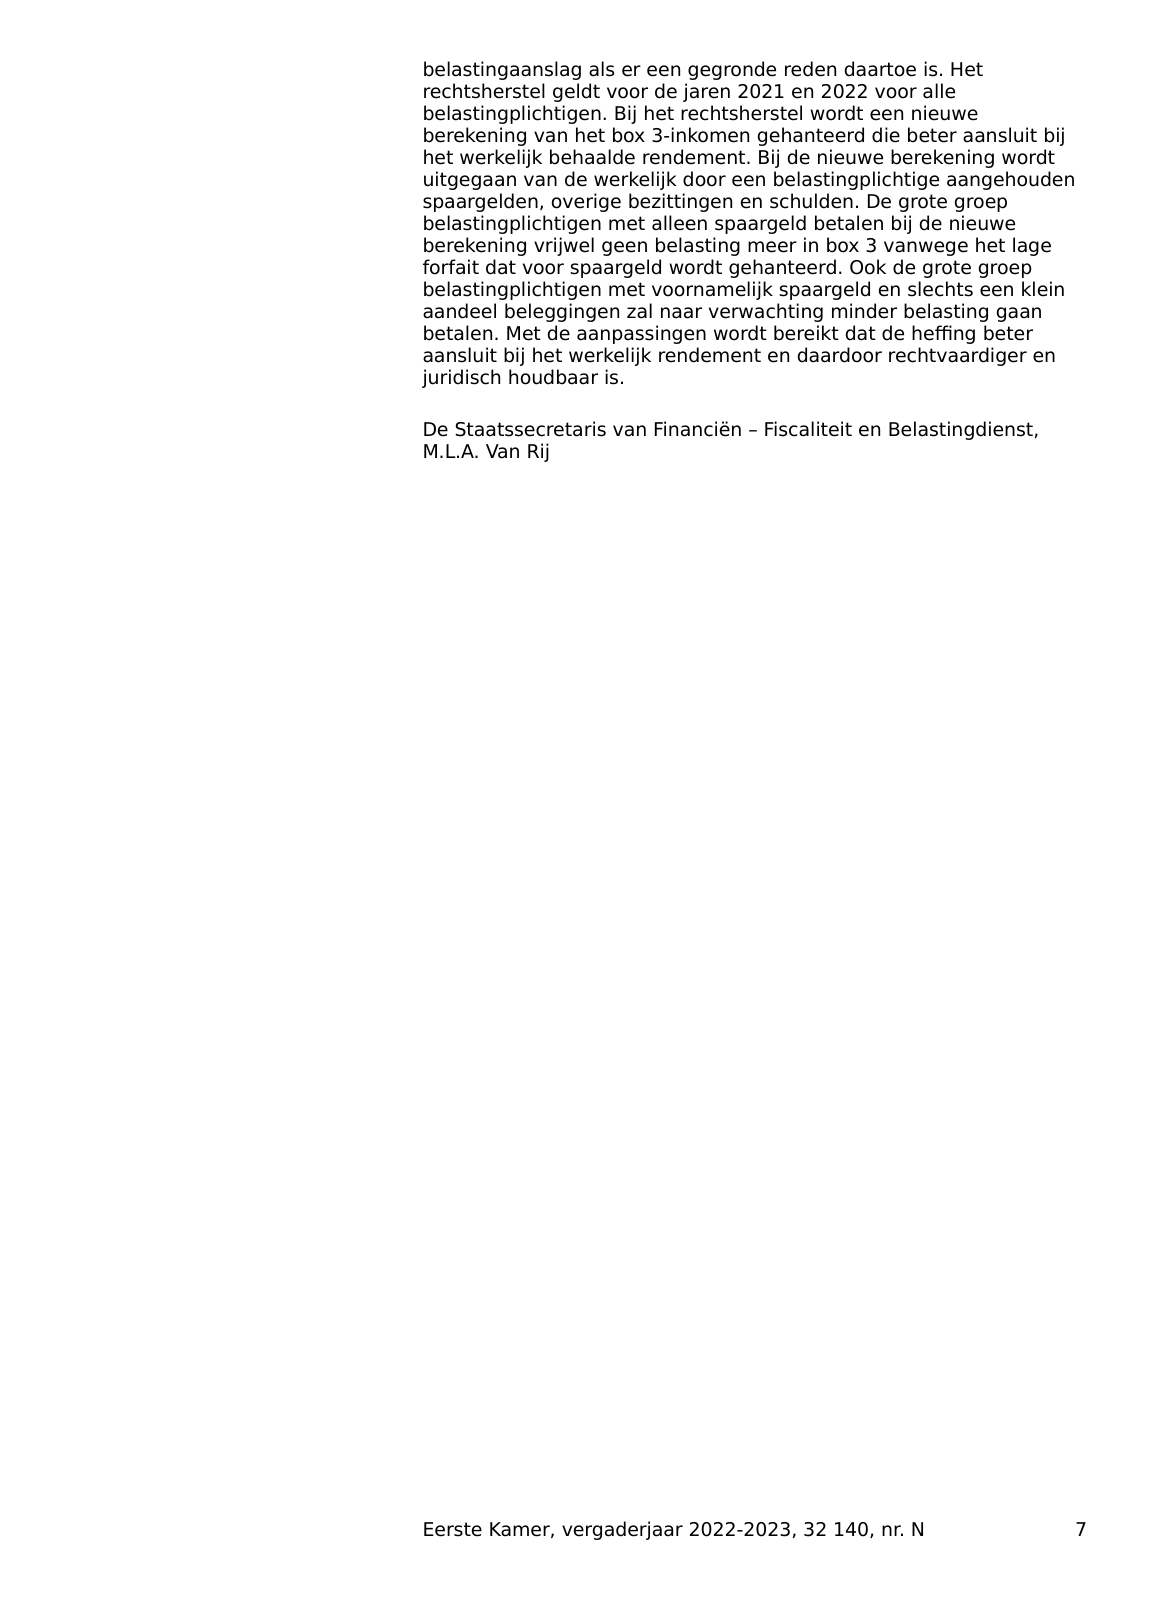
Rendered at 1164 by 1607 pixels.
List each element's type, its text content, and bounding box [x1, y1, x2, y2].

text De Staatssecretaris van Financiën – Fiscaliteit en Belastingdienst, M.L.A. Van Rij [422, 419, 1087, 463]
text belastingaanslag als er een gegronde reden daartoe is. Het rechtsherstel geldt voor de jaren 2021 en 2022 voor alle belastingplichtigen. Bij het rechtsherstel wordt een nieuwe berekening van het box 3-inkomen gehanteerd die beter aansluit bij het werkelijk behaalde rendement. Bij de nieuwe berekening wordt uitgegaan van de werkelijk door een belastingplichtige aangehouden spaargelden, overige bezittingen en schulden. De grote groep belastingplichtigen met alleen spaargeld betalen bij de nieuwe berekening vrijwel geen belasting meer in box 3 vanwege het lage forfait dat voor spaargeld wordt gehanteerd. Ook de grote groep belastingplichtigen met voornamelijk spaargeld en slechts een klein aandeel beleggingen zal naar verwachting minder belasting gaan betalen. Met de aanpassingen wordt bereikt dat de heffing beter aansluit bij het werkelijk rendement en daardoor rechtvaardiger en juridisch houdbaar is. [422, 59, 1087, 389]
